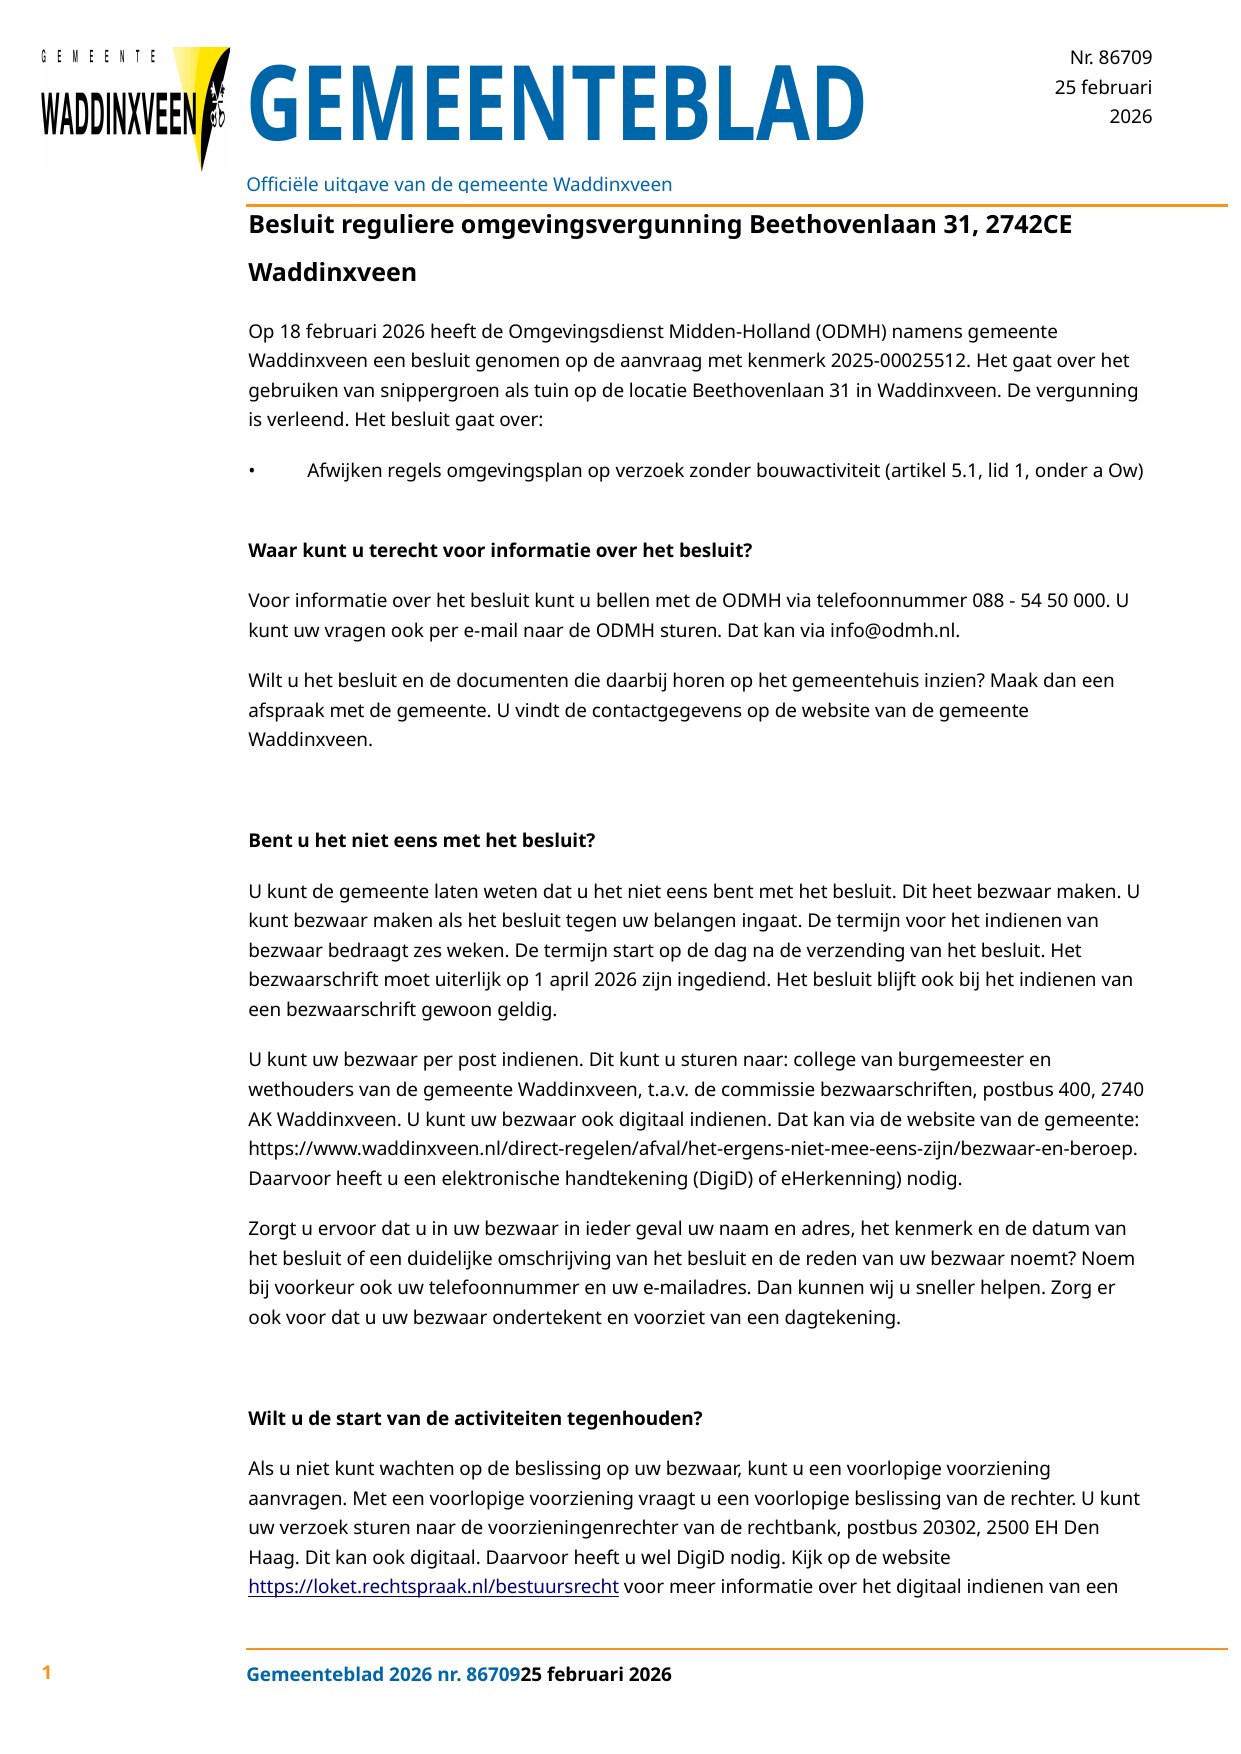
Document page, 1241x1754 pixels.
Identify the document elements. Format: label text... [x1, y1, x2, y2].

text Voor informatie over het besluit kunt u bellen met de ODMH via telefoonnummer 088 - 54 50 000. U kunt uw vragen ook per e-mail naar de ODMH sturen. Dat kan via info@odmh.nl. [248, 587, 1152, 643]
text Besluit reguliere omgevingsvergunning Beethovenlaan 31, 2742CE Waddinxveen [248, 207, 1152, 288]
text U kunt de gemeente laten weten dat u het niet eens bent met het besluit. Dit heet bezwaar maken. U kunt bezwaar maken als het besluit tegen uw belangen ingaat. De termijn voor het indienen van bezwaar bedraagt zes weken. De termijn start op de dag na de verzending van het besluit. Het bezwaarschrift moet uiterlijk op 1 april 2026 zijn ingediend. Het besluit blijft ook bij het indienen van een bezwaarschrift gewoon geldig. [248, 878, 1152, 1022]
text U kunt uw bezwaar per post indienen. Dit kunt u sturen naar: college van burgemeester en wethouders van de gemeente Waddinxveen, t.a.v. de commissie bezwaarschriften, postbus 400, 2740 AK Waddinxveen. U kunt uw bezwaar ook digitaal indienen. Dat kan via de website van de gemeente: https://www.waddinxveen.nl/direct-regelen/afval/het-ergens-niet-mee-eens-zijn/bezwaar-en-beroep. Daarvoor heeft u een elektronische handtekening (DigiD) of eHerkenning) nodig. [248, 1047, 1152, 1191]
text Waar kunt u terecht voor informatie over het besluit? [248, 537, 1152, 563]
text Wilt u de start van de activiteiten tegenhouden? [248, 1405, 1152, 1431]
text Als u niet kunt wachten op de beslissing op uw bezwaar, kunt u een voorlopige voorziening aanvragen. Met een voorlopige voorziening vraagt u een voorlopige beslissing van de rechter. U kunt uw verzoek sturen naar de voorzieningenrechter van de rechtbank, postbus 20302, 2500 EH Den Haag. Dit kan ook digitaal. Daarvoor heeft u wel DigiD nodig. Kijk op de website https://loket.rechtspraak.nl/bestuursrecht voor meer informatie over het digitaal indienen van een [248, 1455, 1152, 1599]
picture [41, 47, 231, 172]
list Afwijken regels omgevingsplan op verzoek zonder bouwactiviteit (artikel 5.1, lid 1, onder a Ow) [248, 457, 1152, 483]
text Bent u het niet eens met het besluit? [248, 827, 1152, 853]
text Op 18 februari 2026 heeft de Omgevingsdienst Midden-Holland (ODMH) namens gemeente Waddinxveen een besluit genomen op de aanvraag met kenmerk 2025-00025512. Het gaat over het gebruiken van snippergroen als tuin op de locatie Beethovenlaan 31 in Waddinxveen. De vergunning is verleend. Het besluit gaat over: [248, 318, 1152, 432]
text Zorgt u ervoor dat u in uw bezwaar in ieder geval uw naam en adres, het kenmerk en de datum van het besluit of een duidelijke omschrijving van het besluit en de reden van uw bezwaar noemt? Noem bij voorkeur ook uw telefoonnummer en uw e-mailadres. Dan kunnen wij u sneller helpen. Zorg er ook voor dat u uw bezwaar ondertekent en voorziet van een dagtekening. [248, 1215, 1152, 1330]
text Wilt u het besluit en de documenten die daarbij horen op het gemeentehuis inzien? Maak dan een afspraak met de gemeente. U vindt de contactgegevens op de website van de gemeente Waddinxveen. [248, 667, 1152, 752]
